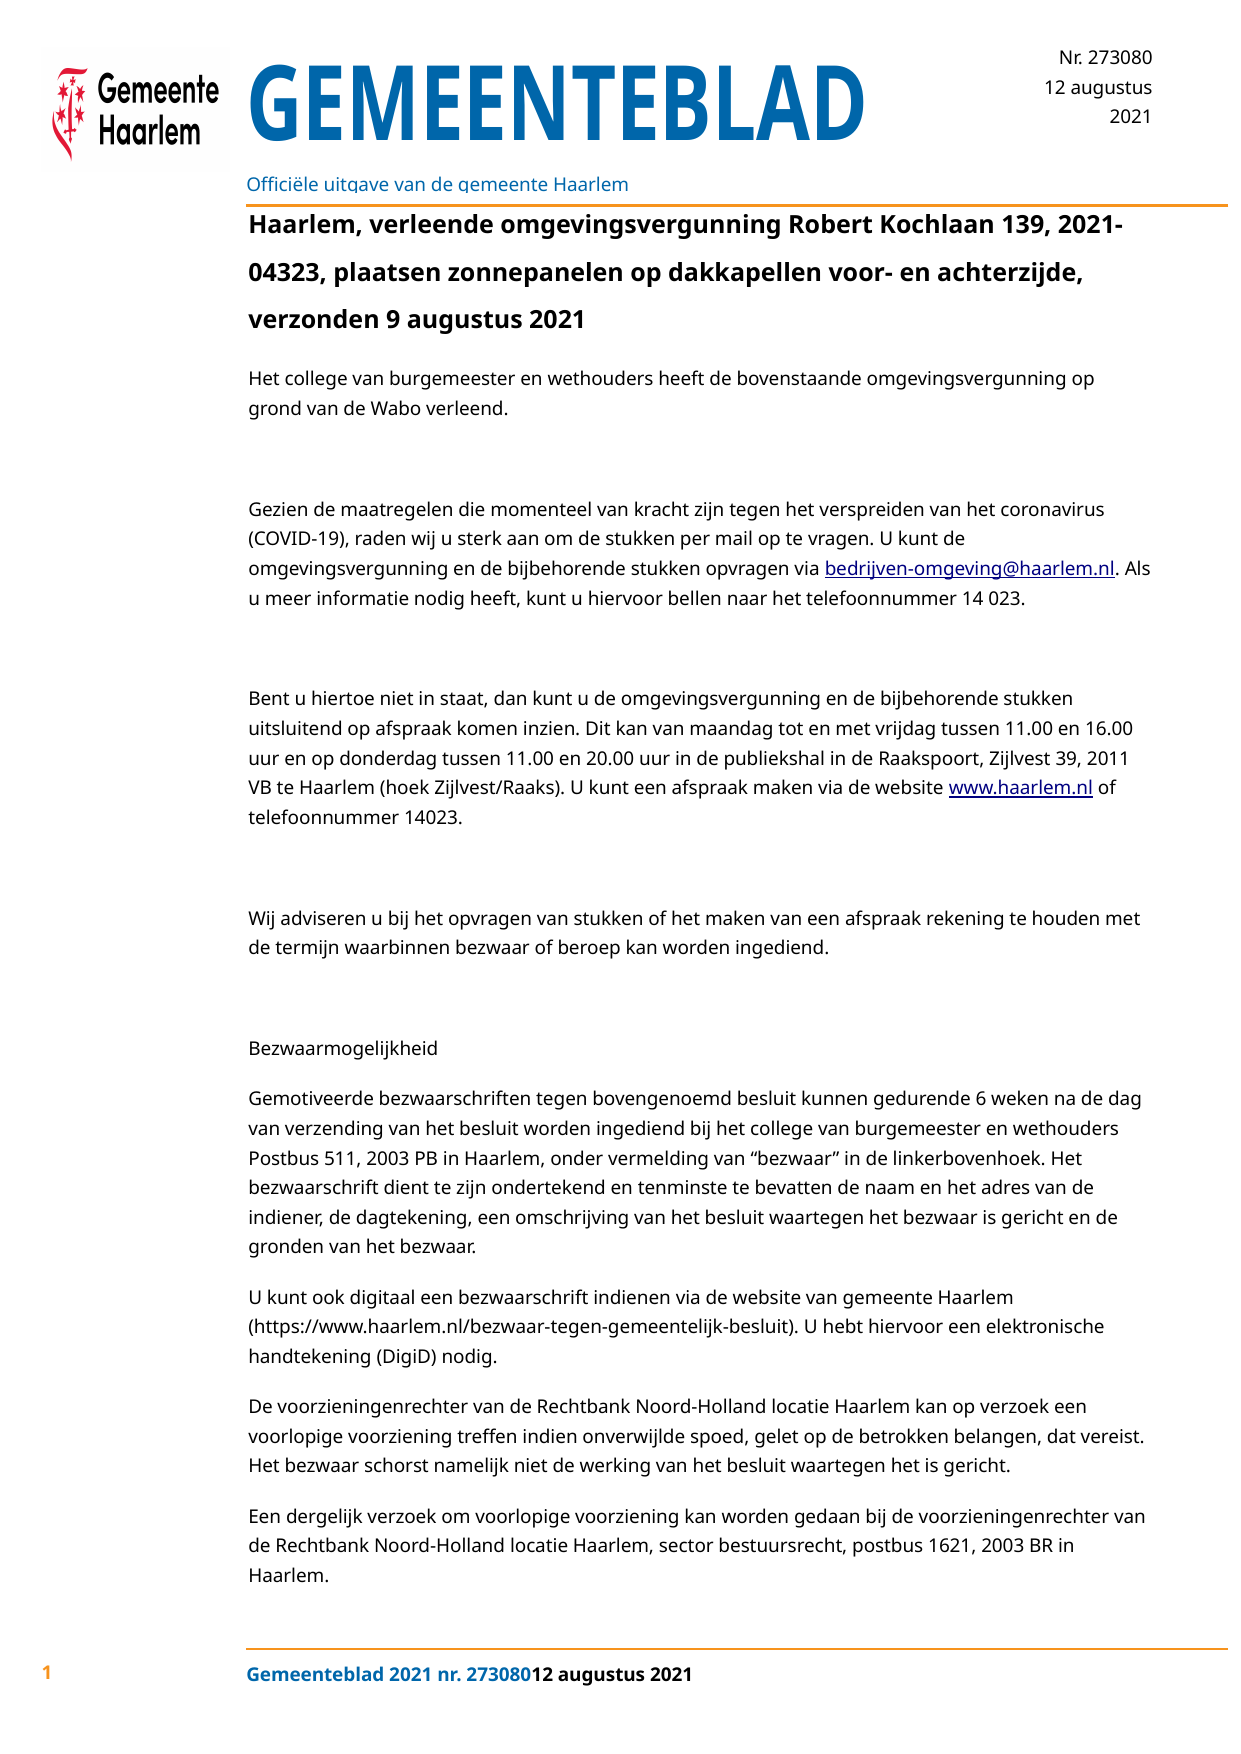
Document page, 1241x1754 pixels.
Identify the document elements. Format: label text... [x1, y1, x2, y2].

text Bent u hiertoe niet in staat, dan kunt u de omgevingsvergunning en de bijbehorende stukken uitsluitend op afspraak komen inzien. Dit kan van maandag tot en met vrijdag tussen 11.00 en 16.00 uur en op donderdag tussen 11.00 en 20.00 uur in de publiekshal in de Raakspoort, Zijlvest 39, 2011 VB te Haarlem (hoek Zijlvest/Raaks). U kunt een afspraak maken via de website www.haarlem.nl of telefoonnummer 14023. [248, 686, 1152, 829]
text Bezwaarmogelijkheid [248, 1035, 1152, 1061]
text De voorzieningenrechter van de Rechtbank Noord-Holland locatie Haarlem kan op verzoek een voorlopige voorziening treffen indien onverwijlde spoed, gelet op de betrokken belangen, dat vereist. Het bezwaar schorst namelijk niet de werking van het besluit waartegen het is gericht. [248, 1393, 1152, 1478]
text Wij adviseren u bij het opvragen van stukken of het maken van een afspraak rekening te houden met de termijn waarbinnen bezwaar of beroep kan worden ingediend. [248, 905, 1152, 960]
picture [41, 47, 231, 172]
text Haarlem, verleende omgevingsvergunning Robert Kochlaan 139, 2021-04323, plaatsen zonnepanelen op dakkapellen voor- en achterzijde, verzonden 9 augustus 2021 [248, 207, 1152, 336]
text Gemotiveerde bezwaarschriften tegen bovengenoemd besluit kunnen gedurende 6 weken na de dag van verzending van het besluit worden ingediend bij het college van burgemeester en wethouders Postbus 511, 2003 PB in Haarlem, onder vermelding van “bezwaar” in de linkerbovenhoek. Het bezwaarschrift dient te zijn ondertekend en tenminste te bevatten de naam en het adres van de indiener, de dagtekening, een omschrijving van het besluit waartegen het bezwaar is gericht en de gronden van het bezwaar. [248, 1086, 1152, 1259]
text U kunt ook digitaal een bezwaarschrift indienen via de website van gemeente Haarlem (https://www.haarlem.nl/bezwaar-tegen-gemeentelijk-besluit). U hebt hiervoor een elektronische handtekening (DigiD) nodig. [248, 1284, 1152, 1369]
text Een dergelijk verzoek om voorlopige voorziening kan worden gedaan bij de voorzieningenrechter van de Rechtbank Noord-Holland locatie Haarlem, sector bestuursrecht, postbus 1621, 2003 BR in Haarlem. [248, 1503, 1152, 1588]
text Gezien de maatregelen die momenteel van kracht zijn tegen het verspreiden van het coronavirus (COVID-19), raden wij u sterk aan om de stukken per mail op te vragen. U kunt de omgevingsvergunning en de bijbehorende stukken opvragen via bedrijven-omgeving@haarlem.nl. Als u meer informatie nodig heeft, kunt u hiervoor bellen naar het telefoonnummer 14 023. [248, 496, 1152, 610]
text Het college van burgemeester en wethouders heeft de bovenstaande omgevingsvergunning op grond van de Wabo verleend. [248, 366, 1152, 421]
